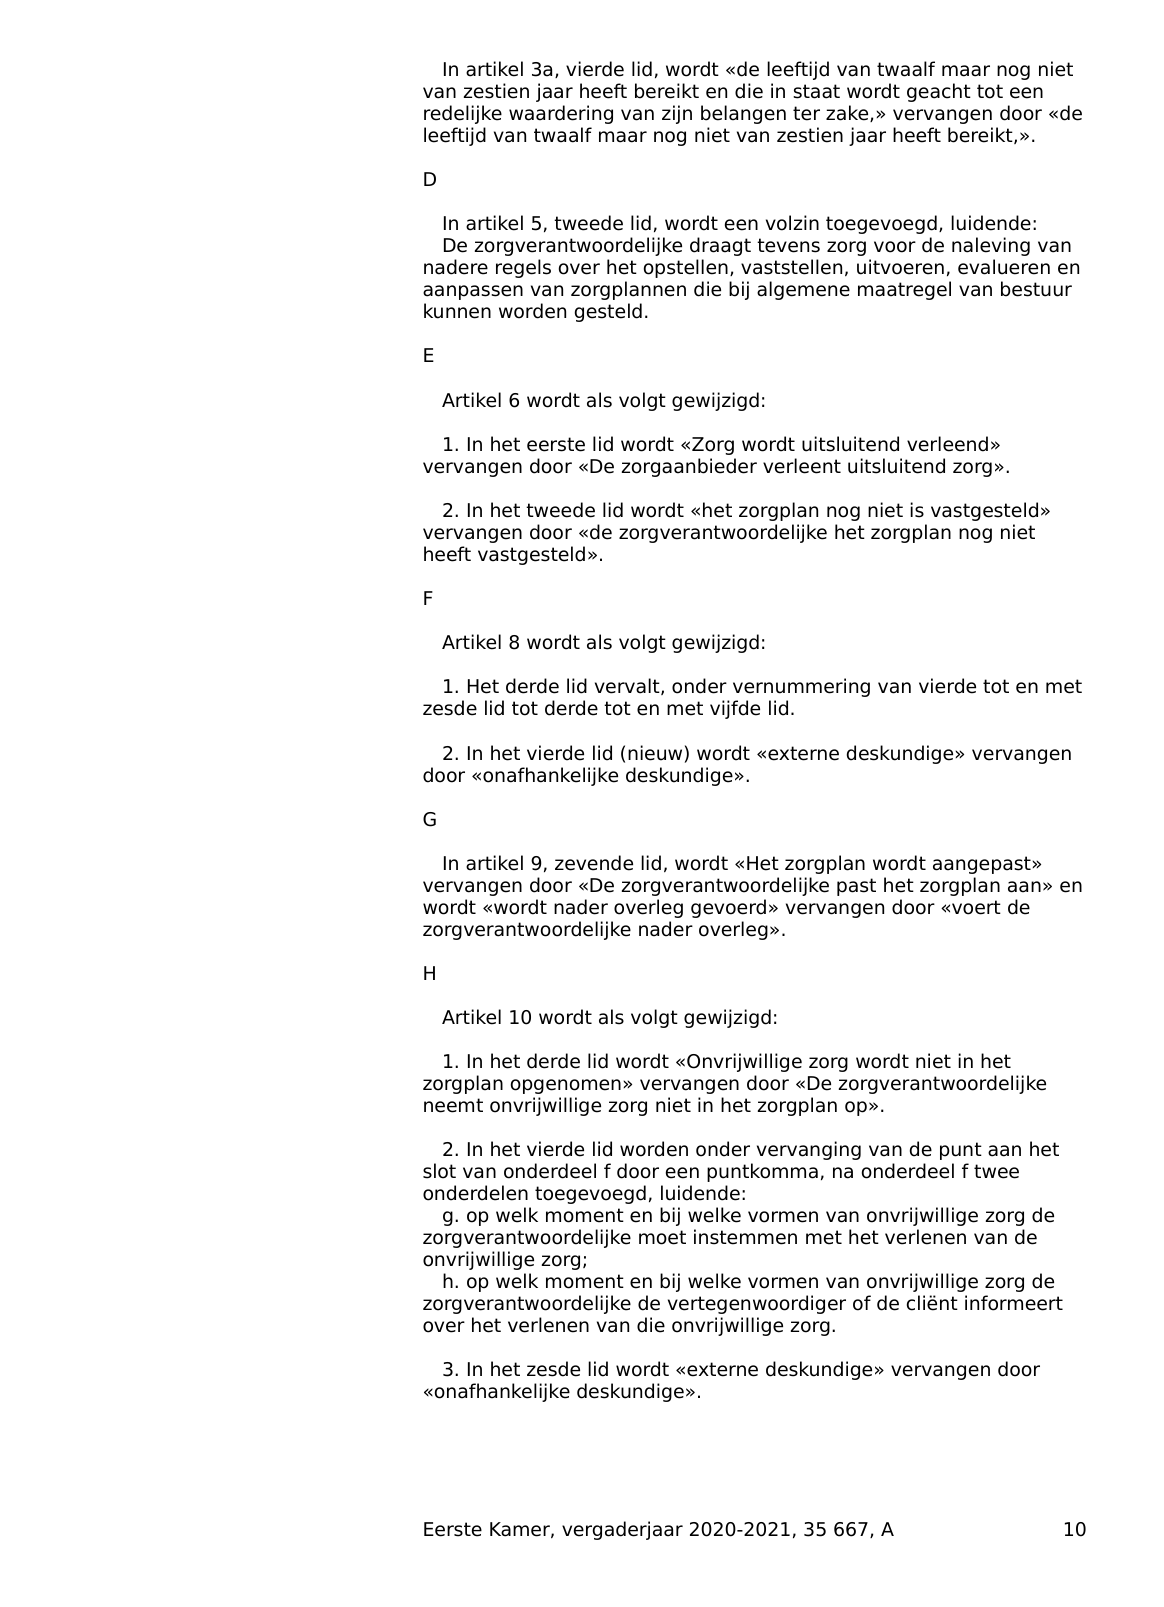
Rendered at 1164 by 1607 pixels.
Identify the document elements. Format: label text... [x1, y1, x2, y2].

text H [422, 963, 1087, 985]
text In artikel 9, zevende lid, wordt «Het zorgplan wordt aangepast» vervangen door «De zorgverantwoordelijke past het zorgplan aan» en wordt «wordt nader overleg gevoerd» vervangen door «voert de zorgverantwoordelijke nader overleg». [422, 853, 1087, 941]
text G [422, 809, 1087, 831]
text 2. In het vierde lid (nieuw) wordt «externe deskundige» vervangen door «onafhankelijke deskundige». [422, 742, 1087, 786]
text h. op welk moment en bij welke vormen van onvrijwillige zorg de zorgverantwoordelijke de vertegenwoordiger of de cliënt informeert over het verlenen van die onvrijwillige zorg. [422, 1271, 1087, 1337]
text g. op welk moment en bij welke vormen van onvrijwillige zorg de zorgverantwoordelijke moet instemmen met het verlenen van de onvrijwillige zorg; [422, 1205, 1087, 1271]
text D [422, 169, 1087, 191]
text Artikel 8 wordt als volgt gewijzigd: [422, 632, 1087, 654]
text 1. In het eerste lid wordt «Zorg wordt uitsluitend verleend» vervangen door «De zorgaanbieder verleent uitsluitend zorg». [422, 434, 1087, 478]
text F [422, 588, 1087, 610]
text Artikel 6 wordt als volgt gewijzigd: [422, 389, 1087, 412]
text 1. In het derde lid wordt «Onvrijwillige zorg wordt niet in het zorgplan opgenomen» vervangen door «De zorgverantwoordelijke neemt onvrijwillige zorg niet in het zorgplan op». [422, 1051, 1087, 1117]
text In artikel 5, tweede lid, wordt een volzin toegevoegd, luidende: [422, 213, 1087, 235]
text Artikel 10 wordt als volgt gewijzigd: [422, 1007, 1087, 1029]
text 2. In het tweede lid wordt «het zorgplan nog niet is vastgesteld» vervangen door «de zorgverantwoordelijke het zorgplan nog niet heeft vastgesteld». [422, 500, 1087, 566]
text E [422, 345, 1087, 367]
text 3. In het zesde lid wordt «externe deskundige» vervangen door «onafhankelijke deskundige». [422, 1359, 1087, 1403]
text 1. Het derde lid vervalt, onder vernummering van vierde tot en met zesde lid tot derde tot en met vijfde lid. [422, 676, 1087, 720]
text 2. In het vierde lid worden onder vervanging van de punt aan het slot van onderdeel f door een puntkomma, na onderdeel f twee onderdelen toegevoegd, luidende: [422, 1139, 1087, 1205]
text In artikel 3a, vierde lid, wordt «de leeftijd van twaalf maar nog niet van zestien jaar heeft bereikt en die in staat wordt geacht tot een redelijke waardering van zijn belangen ter zake,» vervangen door «de leeftijd van twaalf maar nog niet van zestien jaar heeft bereikt,». [422, 59, 1087, 147]
text De zorgverantwoordelijke draagt tevens zorg voor de naleving van nadere regels over het opstellen, vaststellen, uitvoeren, evalueren en aanpassen van zorgplannen die bij algemene maatregel van bestuur kunnen worden gesteld. [422, 235, 1087, 323]
